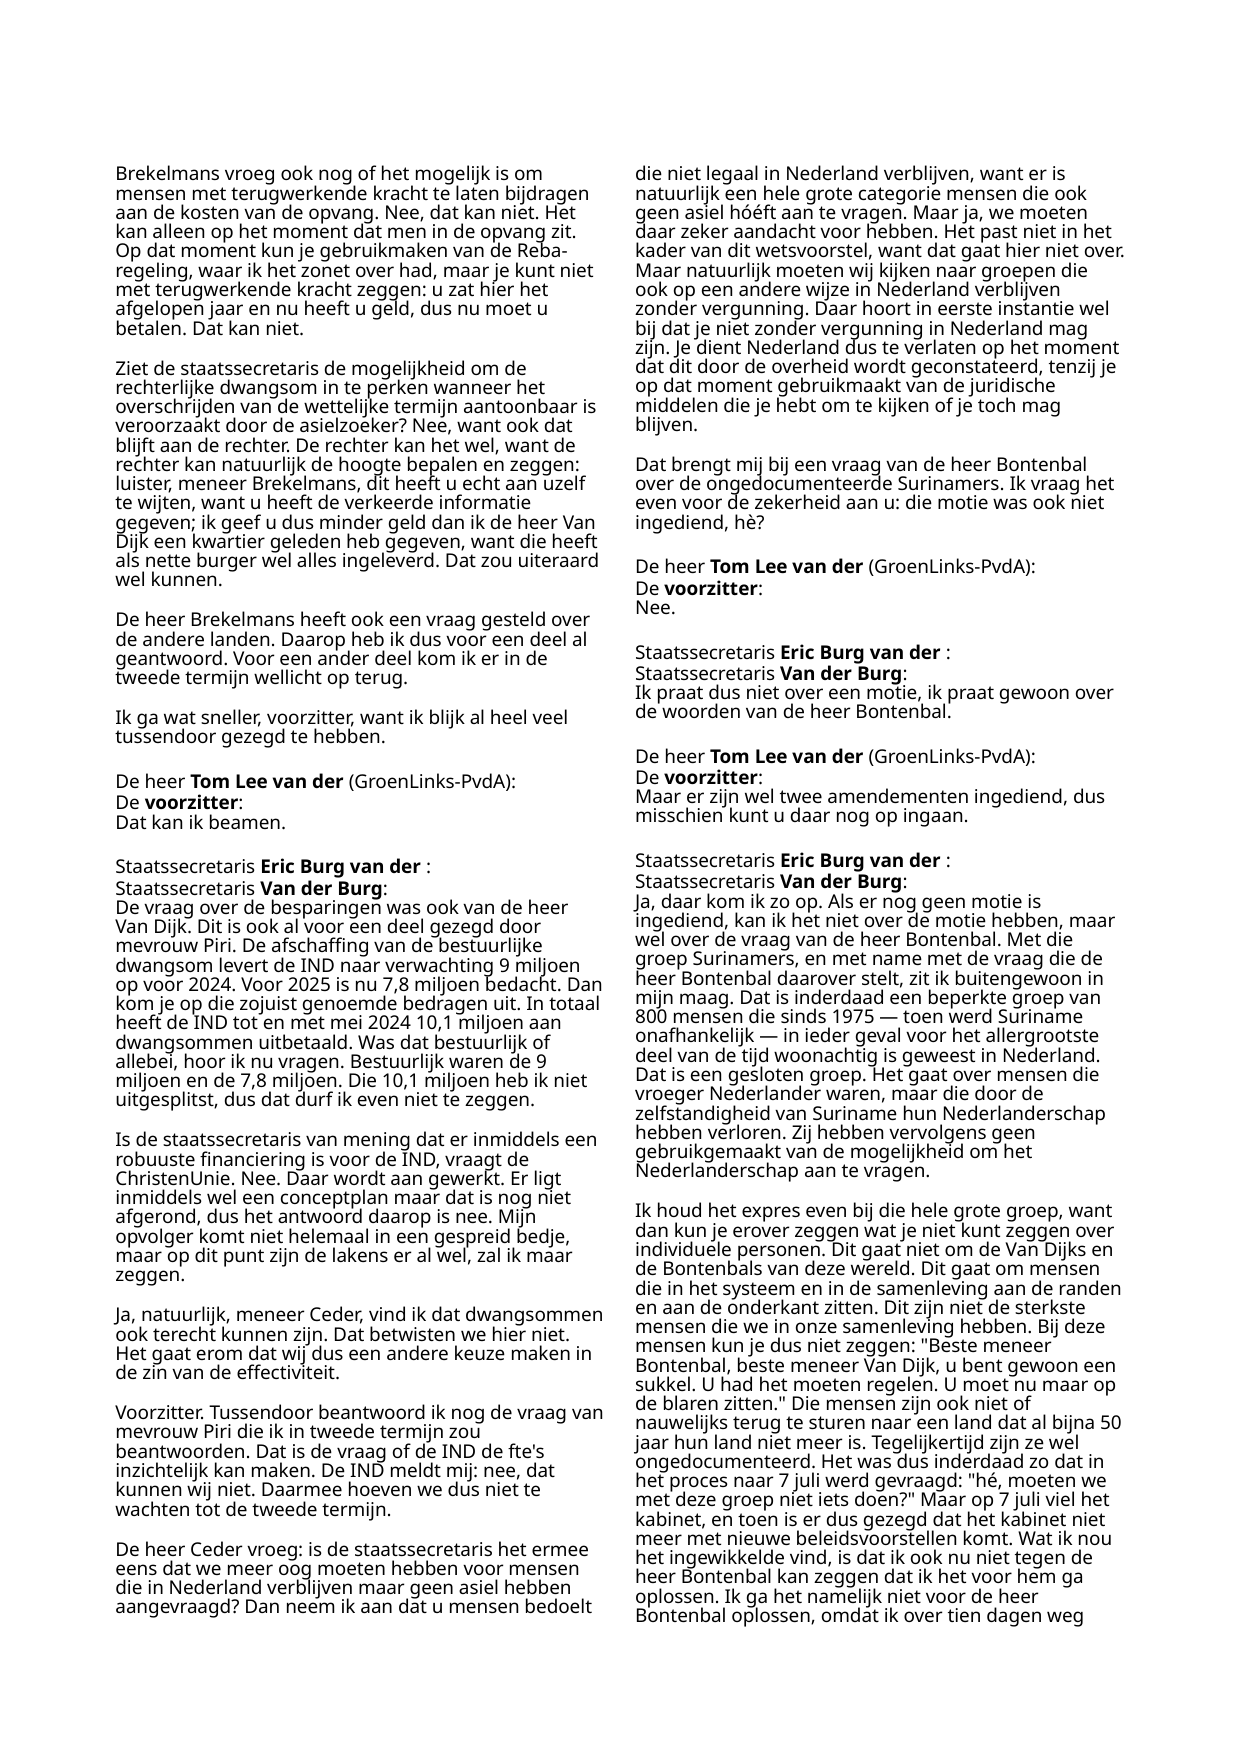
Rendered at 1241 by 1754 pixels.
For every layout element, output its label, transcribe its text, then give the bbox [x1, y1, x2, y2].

text Ik houd het expres even bij die hele grote groep, want dan kun je erover zeggen wat je niet kunt zeggen over individuele personen. Dit gaat niet om de Van Dijks en de Bontenbals van deze wereld. Dit gaat om mensen die in het systeem en in de samenleving aan de randen en aan de onderkant zitten. Dit zijn niet de sterkste mensen die we in onze samenleving hebben. Bij deze mensen kun je dus niet zeggen: "Beste meneer Bontenbal, beste meneer Van Dijk, u bent gewoon een sukkel. U had het moeten regelen. U moet nu maar op de blaren zitten." Die mensen zijn ook niet of nauwelijks terug te sturen naar een land dat al bijna 50 jaar hun land niet meer is. Tegelijkertijd zijn ze wel ongedocumenteerd. Het was dus inderdaad zo dat in het proces naar 7 juli werd gevraagd: "hé, moeten we met deze groep niet iets doen?" Maar op 7 juli viel het kabinet, en toen is er dus gezegd dat het kabinet niet meer met nieuwe beleidsvoorstellen komt. Wat ik nou het ingewikkelde vind, is dat ik ook nu niet tegen de heer Bontenbal kan zeggen dat ik het voor hem ga oplossen. Ik ga het namelijk niet voor de heer Bontenbal oplossen, omdat ik over tien dagen weg [635, 1202, 1125, 1626]
text De heer Tom Lee van der (GroenLinks-PvdA): [635, 554, 1125, 579]
text Dat brengt mij bij een vraag van de heer Bontenbal over de ongedocumenteerde Surinamers. Ik vraag het even voor de zekerheid aan u: die motie was ook niet ingediend, hè? [635, 456, 1125, 533]
text De voorzitter: [115, 794, 605, 814]
text Staatssecretaris Eric Burg van der : [635, 639, 1125, 664]
text De heer Ceder vroeg: is de staatssecretaris het ermee eens dat we meer oog moeten hebben voor mensen die in Nederland verblijven maar geen asiel hebben aangevraagd? Dan neem ik aan dat u mensen bedoelt [115, 1541, 605, 1618]
text Voorzitter. Tussendoor beantwoord ik nog de vraag van mevrouw Piri die ik in tweede termijn zou beantwoorden. Dat is de vraag of de IND de fte's inzichtelijk kan maken. De IND meldt mij: nee, dat kunnen wij niet. Daarmee hoeven we dus niet te wachten tot de tweede termijn. [115, 1404, 605, 1520]
text De voorzitter: [635, 579, 1125, 599]
text die niet legaal in Nederland verblijven, want er is natuurlijk een hele grote categorie mensen die ook geen asiel hóéft aan te vragen. Maar ja, we moeten daar zeker aandacht voor hebben. Het past niet in het kader van dit wetsvoorstel, want dat gaat hier niet over. Maar natuurlijk moeten wij kijken naar groepen die ook op een andere wijze in Nederland verblijven zonder vergunning. Daar hoort in eerste instantie wel bij dat je niet zonder vergunning in Nederland mag zijn. Je dient Nederland dus te verlaten op het moment dat dit door de overheid wordt geconstateerd, tenzij je op dat moment gebruikmaakt van de juridische middelen die je hebt om te kijken of je toch mag blijven. [635, 165, 1125, 435]
text Maar er zijn wel twee amendementen ingediend, dus misschien kunt u daar nog op ingaan. [635, 788, 1125, 827]
text Ik ga wat sneller, voorzitter, want ik blijk al heel veel tussendoor gezegd te hebben. [115, 709, 605, 748]
text De heer Tom Lee van der (GroenLinks-PvdA): [635, 743, 1125, 769]
text Is de staatssecretaris van mening dat er inmiddels een robuuste financiering is voor de IND, vraagt de ChristenUnie. Nee. Daar wordt aan gewerkt. Er ligt inmiddels wel een conceptplan maar dat is nog niet afgerond, dus het antwoord daarop is nee. Mijn opvolger komt niet helemaal in een gespreid bedje, maar op dit punt zijn de lakens er al wel, zal ik maar zeggen. [115, 1131, 605, 1286]
text Ik praat dus niet over een motie, ik praat gewoon over de woorden van de heer Bontenbal. [635, 684, 1125, 722]
text De heer Brekelmans heeft ook een vraag gesteld over de andere landen. Daarop heb ik dus voor een deel al geantwoord. Voor een ander deel kom ik er in de tweede termijn wellicht op terug. [115, 611, 605, 688]
text Staatssecretaris Eric Burg van der : [635, 848, 1125, 873]
text Ja, daar kom ik zo op. Als er nog geen motie is ingediend, kan ik het niet over de motie hebben, maar wel over de vraag van de heer Bontenbal. Met die groep Surinamers, en met name met de vraag die de heer Bontenbal daarover stelt, zit ik buitengewoon in mijn maag. Dat is inderdaad een beperkte groep van 800 mensen die sinds 1975 — toen werd Suriname onafhankelijk — in ieder geval voor het allergrootste deel van de tijd woonachtig is geweest in Nederland. Dat is een gesloten groep. Het gaat over mensen die vroeger Nederlander waren, maar die door de zelfstandigheid van Suriname hun Nederlanderschap hebben verloren. Zij hebben vervolgens geen gebruikgemaakt van de mogelijkheid om het Nederlanderschap aan te vragen. [635, 893, 1125, 1182]
text Ziet de staatssecretaris de mogelijkheid om de rechterlijke dwangsom in te perken wanneer het overschrijden van de wettelijke termijn aantoonbaar is veroorzaakt door de asielzoeker? Nee, want ook dat blijft aan de rechter. De rechter kan het wel, want de rechter kan natuurlijk de hoogte bepalen en zeggen: luister, meneer Brekelmans, dit heeft u echt aan uzelf te wijten, want u heeft de verkeerde informatie gegeven; ik geef u dus minder geld dan ik de heer Van Dijk een kwartier geleden heb gegeven, want die heeft als nette burger wel alles ingeleverd. Dat zou uiteraard wel kunnen. [115, 359, 605, 591]
text Brekelmans vroeg ook nog of het mogelijk is om mensen met terugwerkende kracht te laten bijdragen aan de kosten van de opvang. Nee, dat kan niet. Het kan alleen op het moment dat men in de opvang zit. Op dat moment kun je gebruikmaken van de Reba-regeling, waar ik het zonet over had, maar je kunt niet met terugwerkende kracht zeggen: u zat hier het afgelopen jaar en nu heeft u geld, dus nu moet u betalen. Dat kan niet. [115, 165, 605, 339]
text Ja, natuurlijk, meneer Ceder, vind ik dat dwangsommen ook terecht kunnen zijn. Dat betwisten we hier niet. Het gaat erom dat wij dus een andere keuze maken in de zin van de effectiviteit. [115, 1306, 605, 1383]
text Dat kan ik beamen. [115, 814, 605, 833]
text Staatssecretaris Eric Burg van der : [115, 854, 605, 879]
text Staatssecretaris Van der Burg: [115, 879, 605, 899]
text De vraag over de besparingen was ook van de heer Van Dijk. Dit is ook al voor een deel gezegd door mevrouw Piri. De afschaffing van de bestuurlijke dwangsom levert de IND naar verwachting 9 miljoen op voor 2024. Voor 2025 is nu 7,8 miljoen bedacht. Dan kom je op die zojuist genoemde bedragen uit. In totaal heeft de IND tot en met mei 2024 10,1 miljoen aan dwangsommen uitbetaald. Was dat bestuurlijk of allebei, hoor ik nu vragen. Bestuurlijk waren de 9 miljoen en de 7,8 miljoen. Die 10,1 miljoen heb ik niet uitgesplitst, dus dat durf ik even niet te zeggen. [115, 899, 605, 1111]
text Staatssecretaris Van der Burg: [635, 664, 1125, 684]
text De heer Tom Lee van der (GroenLinks-PvdA): [115, 769, 605, 794]
text Staatssecretaris Van der Burg: [635, 873, 1125, 893]
text De voorzitter: [635, 769, 1125, 788]
text Nee. [635, 599, 1125, 618]
